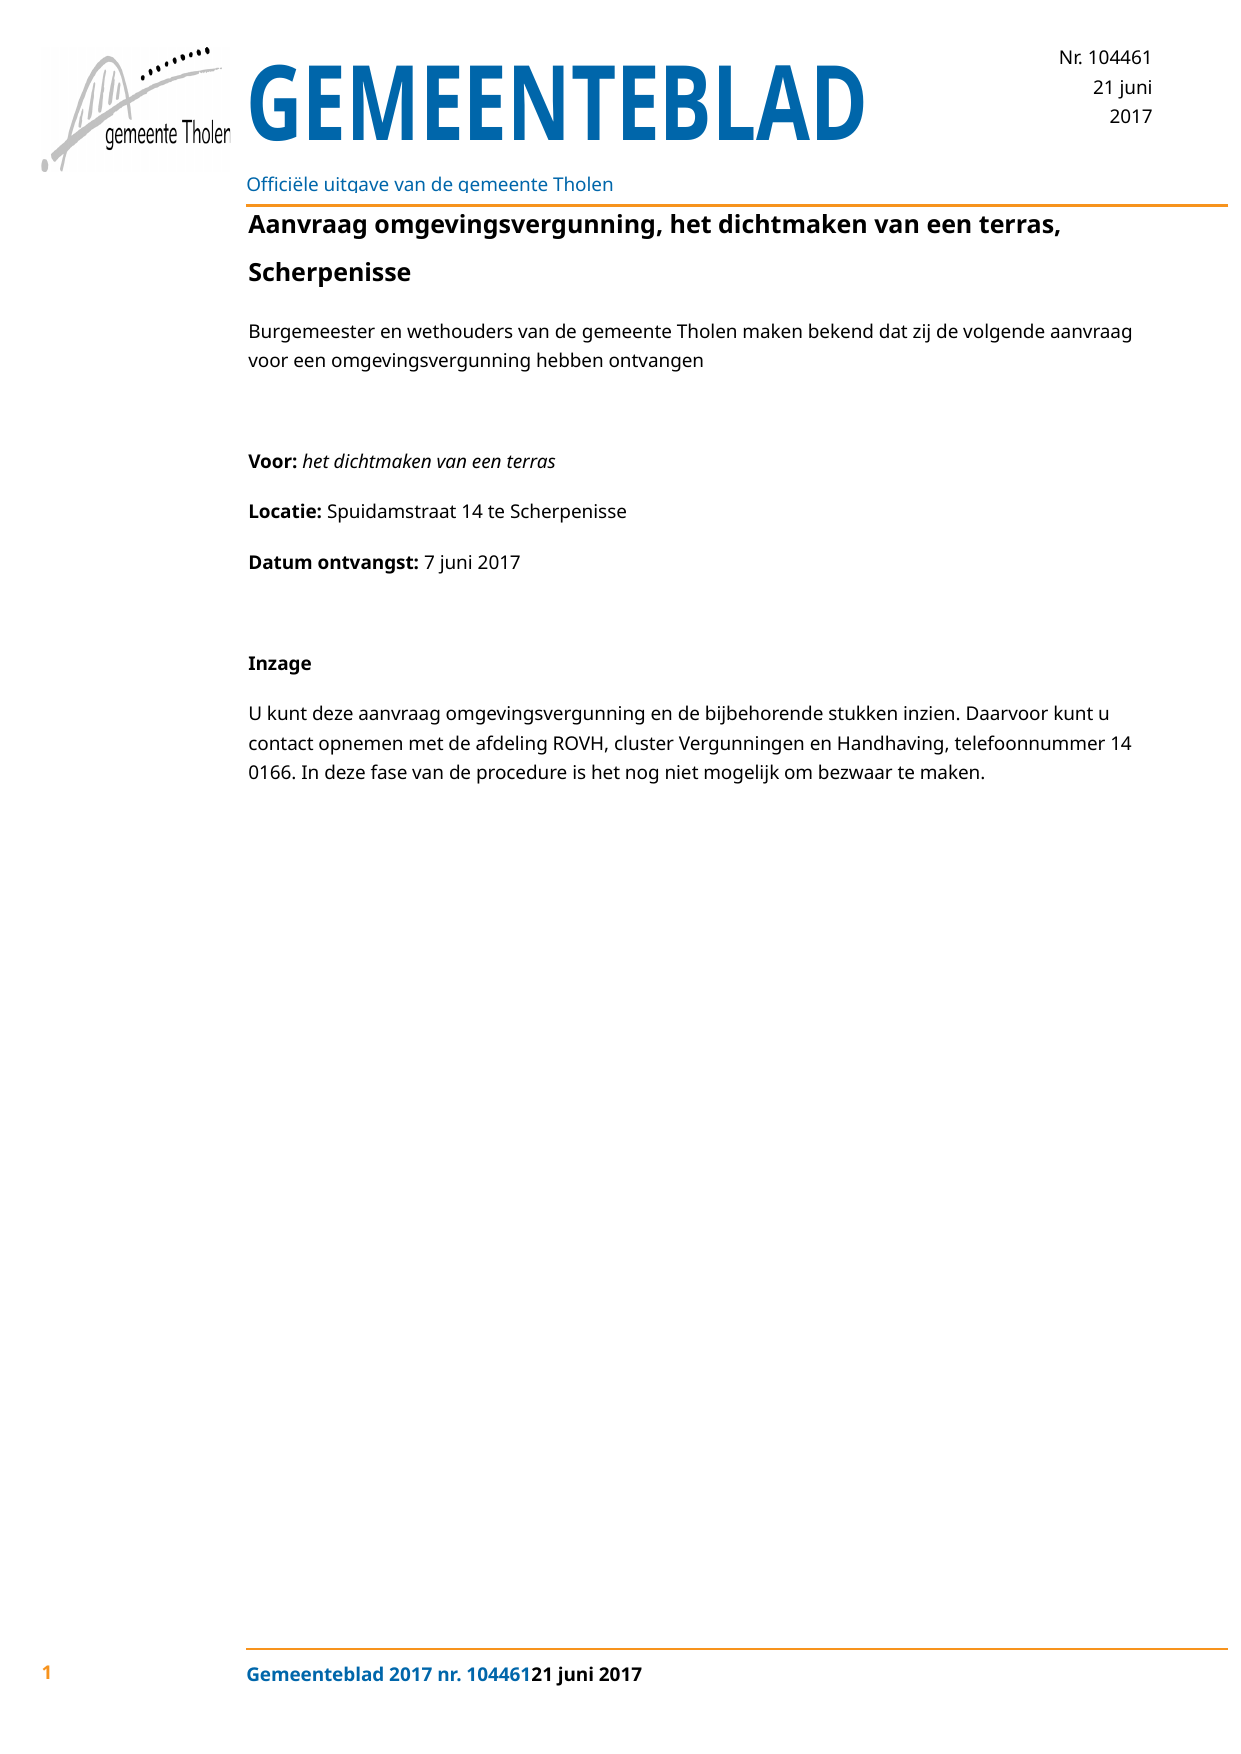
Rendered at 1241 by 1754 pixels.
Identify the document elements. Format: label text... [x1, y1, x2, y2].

text U kunt deze aanvraag omgevingsvergunning en de bijbehorende stukken inzien. Daarvoor kunt u contact opnemen met de afdeling ROVH, cluster Vergunningen en Handhaving, telefoonnummer 14 0166. In deze fase van de procedure is het nog niet mogelijk om bezwaar te maken. [248, 700, 1152, 785]
text Burgemeester en wethouders van de gemeente Tholen maken bekend dat zij de volgende aanvraag voor een omgevingsvergunning hebben ontvangen [248, 318, 1152, 373]
picture [41, 47, 231, 172]
text Voor: het dichtmaken van een terras [248, 448, 1152, 474]
text Inzage [248, 650, 1152, 676]
text Locatie: Spuidamstraat 14 te Scherpenisse [248, 499, 1152, 524]
text Aanvraag omgevingsvergunning, het dichtmaken van een terras, Scherpenisse [248, 207, 1152, 288]
text Datum ontvangst: 7 juni 2017 [248, 549, 1152, 575]
